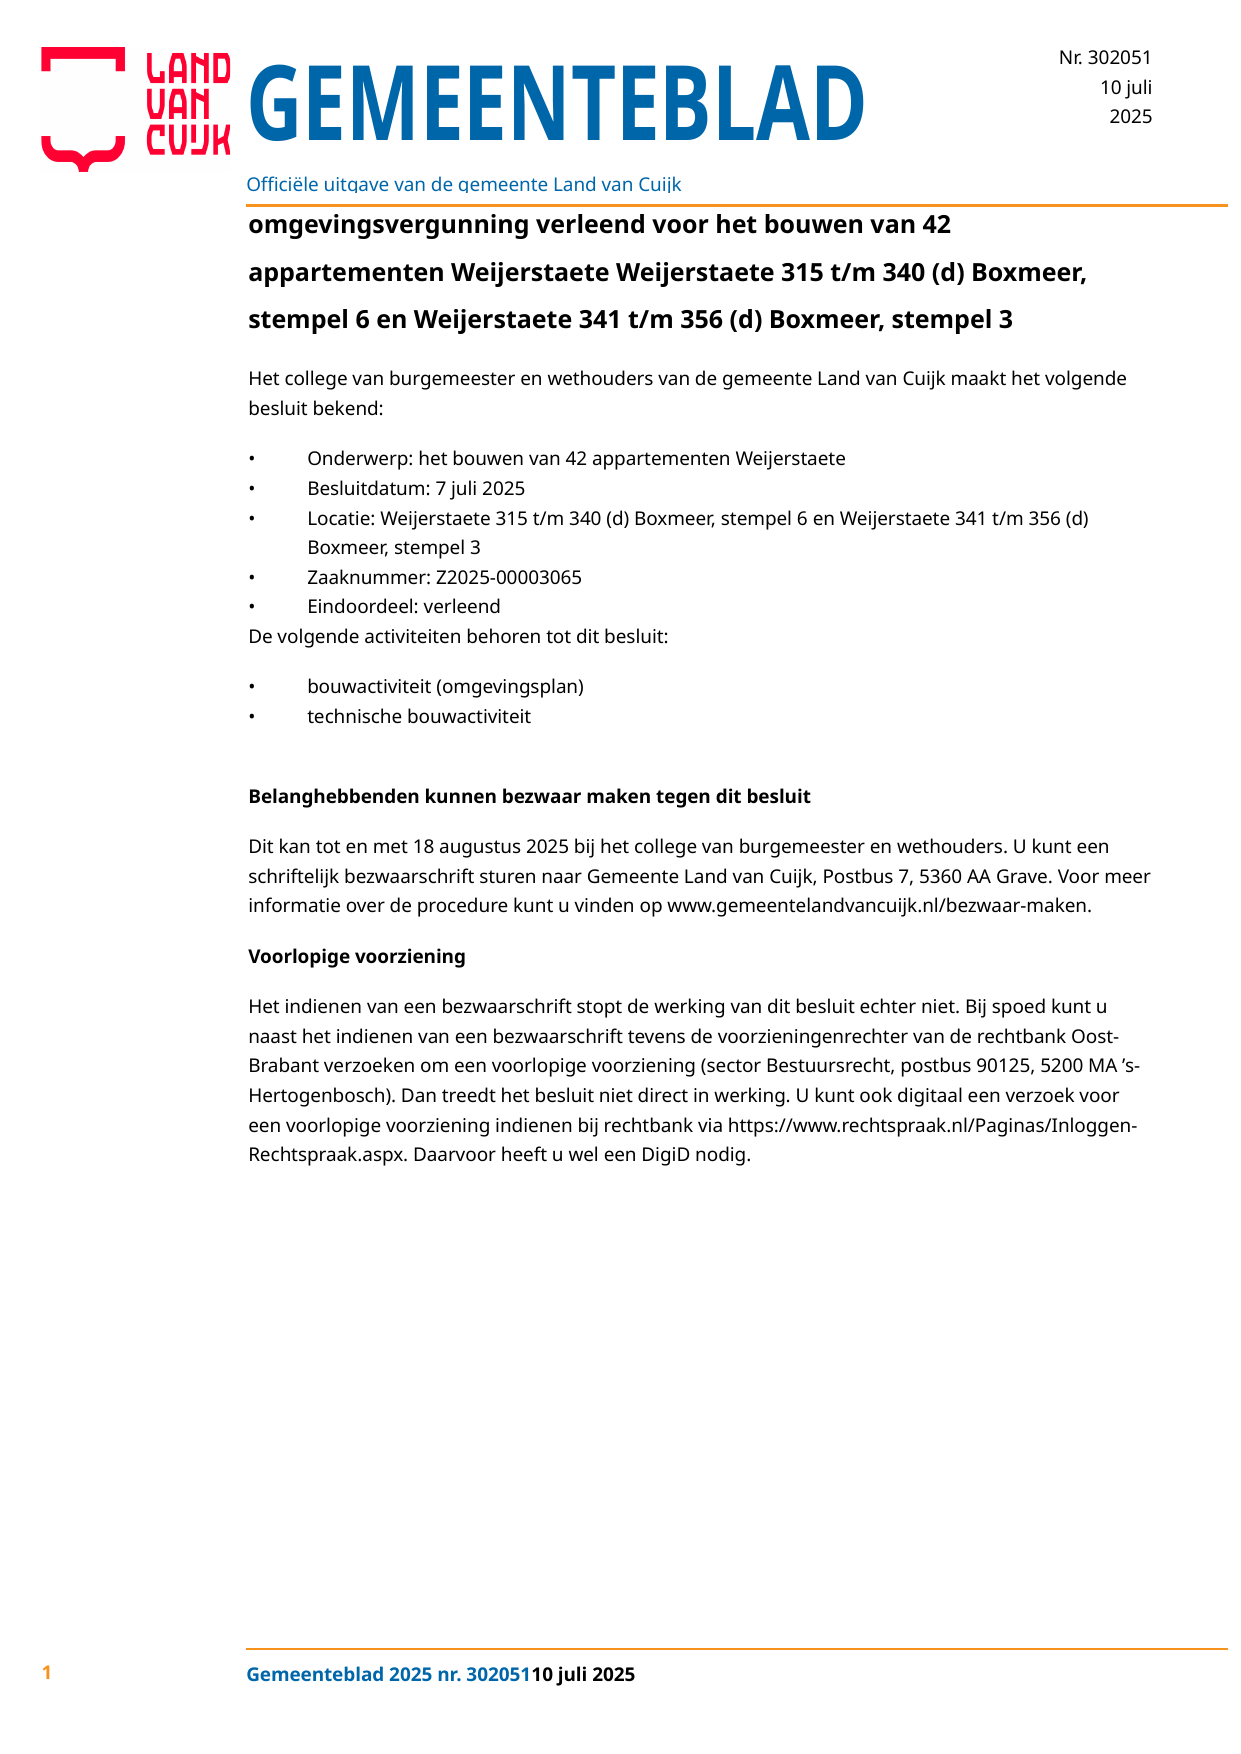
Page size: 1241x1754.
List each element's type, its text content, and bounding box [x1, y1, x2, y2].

text Het indienen van een bezwaarschrift stopt de werking van dit besluit echter niet. Bij spoed kunt u naast het indienen van een bezwaarschrift tevens de voorzieningenrechter van de rechtbank Oost-Brabant verzoeken om een voorlopige voorziening (sector Bestuursrecht, postbus 90125, 5200 MA ’s-Hertogenbosch). Dan treedt het besluit niet direct in werking. U kunt ook digitaal een verzoek voor een voorlopige voorziening indienen bij rechtbank via https://www.rechtspraak.nl/Paginas/Inloggen-Rechtspraak.aspx. Daarvoor heeft u wel een DigiD nodig. [248, 993, 1152, 1167]
picture [41, 47, 231, 172]
text Voorlopige voorziening [248, 943, 1152, 969]
text Dit kan tot en met 18 augustus 2025 bij het college van burgemeester en wethouders. U kunt een schriftelijk bezwaarschrift sturen naar Gemeente Land van Cuijk, Postbus 7, 5360 AA Grave. Voor meer informatie over de procedure kunt u vinden op www.gemeentelandvancuijk.nl/bezwaar-maken. [248, 833, 1152, 918]
text omgevingsvergunning verleend voor het bouwen van 42 appartementen Weijerstaete Weijerstaete 315 t/m 340 (d) Boxmeer, stempel 6 en Weijerstaete 341 t/m 356 (d) Boxmeer, stempel 3 [248, 207, 1152, 336]
list bouwactiviteit (omgevingsplan) [248, 673, 1152, 699]
list technische bouwactiviteit [248, 703, 1152, 729]
text Het college van burgemeester en wethouders van de gemeente Land van Cuijk maakt het volgende besluit bekend: [248, 366, 1152, 421]
text Belanghebbenden kunnen bezwaar maken tegen dit besluit [248, 783, 1152, 809]
list Besluitdatum: 7 juli 2025 [248, 475, 1152, 501]
text De volgende activiteiten behoren tot dit besluit: [248, 623, 1152, 649]
list Zaaknummer: Z2025-00003065 [248, 564, 1152, 589]
list Eindoordeel: verleend [248, 593, 1152, 619]
list Onderwerp: het bouwen van 42 appartementen Weijerstaete [248, 446, 1152, 471]
list Locatie: Weijerstaete 315 t/m 340 (d) Boxmeer, stempel 6 en Weijerstaete 341 t/m 356 (d) Boxmeer, stempel 3 [248, 505, 1152, 560]
